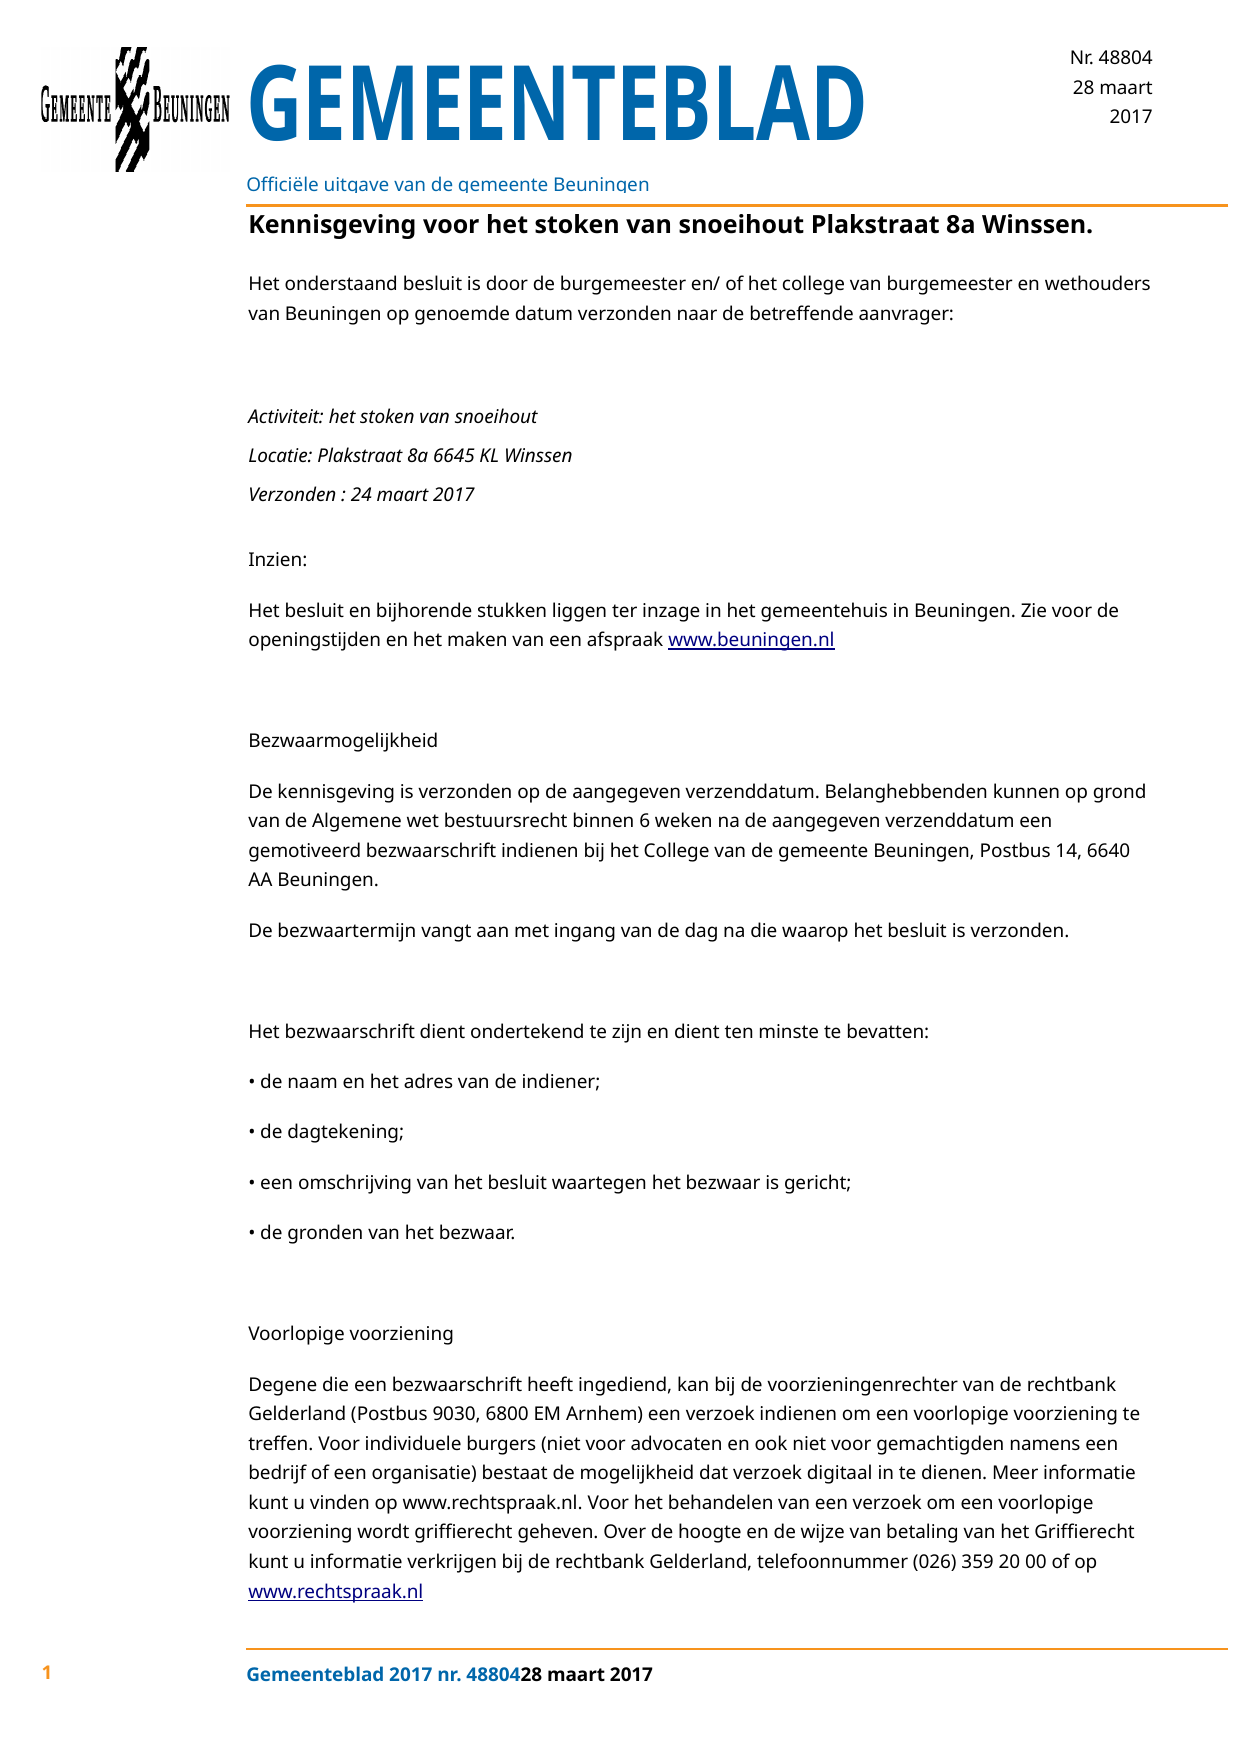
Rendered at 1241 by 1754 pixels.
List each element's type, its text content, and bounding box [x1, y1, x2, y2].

text Voorlopige voorziening [248, 1320, 1152, 1346]
text Locatie: Plakstraat 8a 6645 KL Winssen [248, 442, 1152, 468]
text De bezwaartermijn vangt aan met ingang van de dag na die waarop het besluit is verzonden. [248, 917, 1152, 943]
picture [41, 47, 231, 172]
text Het besluit en bijhorende stukken liggen ter inzage in het gemeentehuis in Beuningen. Zie voor de openingstijden en het maken van een afspraak www.beuningen.nl [248, 597, 1152, 652]
text • de dagtekening; [248, 1119, 1152, 1144]
text • een omschrijving van het besluit waartegen het bezwaar is gericht; [248, 1169, 1152, 1195]
text Inzien: [248, 547, 1152, 572]
text Kennisgeving voor het stoken van snoeihout Plakstraat 8a Winssen. [248, 207, 1152, 241]
text Activiteit: het stoken van snoeihout [248, 403, 1152, 429]
text Bezwaarmogelijkheid [248, 727, 1152, 753]
text • de naam en het adres van de indiener; [248, 1068, 1152, 1094]
text Verzonden : 24 maart 2017 [248, 482, 1152, 507]
text • de gronden van het bezwaar. [248, 1219, 1152, 1245]
text Het bezwaarschrift dient ondertekend te zijn en dient ten minste te bevatten: [248, 1018, 1152, 1044]
text De kennisgeving is verzonden op de aangegeven verzenddatum. Belanghebbenden kunnen op grond van de Algemene wet bestuursrecht binnen 6 weken na de aangegeven verzenddatum een gemotiveerd bezwaarschrift indienen bij het College van de gemeente Beuningen, Postbus 14, 6640 AA Beuningen. [248, 778, 1152, 892]
text Het onderstaand besluit is door de burgemeester en/ of het college van burgemeester en wethouders van Beuningen op genoemde datum verzonden naar de betreffende aanvrager: [248, 270, 1152, 326]
text Degene die een bezwaarschrift heeft ingediend, kan bij de voorzieningenrechter van de rechtbank Gelderland (Postbus 9030, 6800 EM Arnhem) een verzoek indienen om een voorlopige voorziening te treffen. Voor individuele burgers (niet voor advocaten en ook niet voor gemachtigden namens een bedrijf of een organisatie) bestaat de mogelijkheid dat verzoek digitaal in te dienen. Meer informatie kunt u vinden op www.rechtspraak.nl. Voor het behandelen van een verzoek om een voorlopige voorziening wordt griffierecht geheven. Over de hoogte en de wijze van betaling van het Griffierecht kunt u informatie verkrijgen bij de rechtbank Gelderland, telefoonnummer (026) 359 20 00 of op www.rechtspraak.nl [248, 1371, 1152, 1604]
